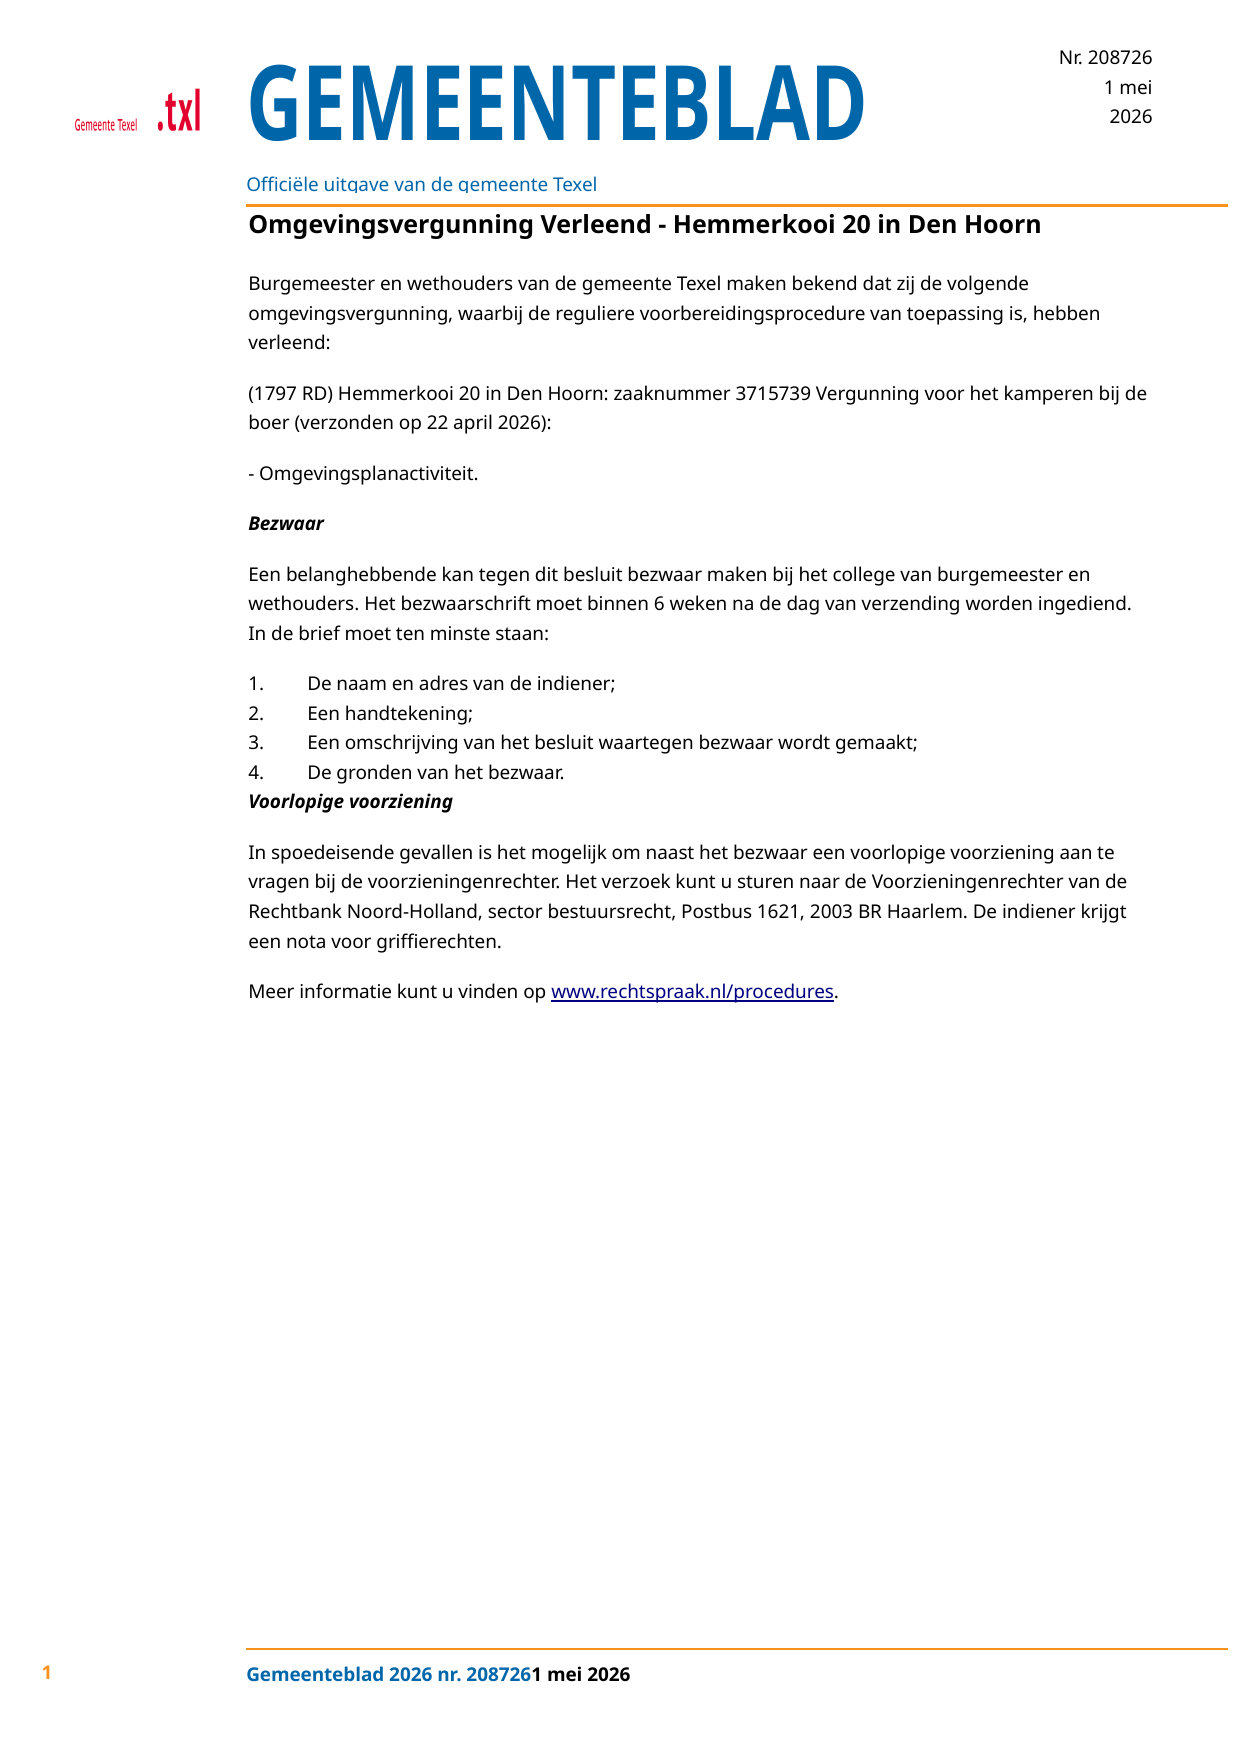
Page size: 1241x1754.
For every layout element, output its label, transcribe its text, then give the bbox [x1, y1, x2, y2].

text Burgemeester en wethouders van de gemeente Texel maken bekend dat zij de volgende omgevingsvergunning, waarbij de reguliere voorbereidingsprocedure van toepassing is, hebben verleend: [248, 270, 1152, 355]
picture [41, 47, 231, 172]
list De gronden van het bezwaar. [248, 759, 1152, 785]
list Een omschrijving van het besluit waartegen bezwaar wordt gemaakt; [248, 729, 1152, 755]
text - Omgevingsplanactiviteit. [248, 460, 1152, 486]
text Bezwaar [248, 510, 1152, 536]
list De naam en adres van de indiener; [248, 670, 1152, 696]
text Meer informatie kunt u vinden op www.rechtspraak.nl/procedures. [248, 978, 1152, 1004]
text Voorlopige voorziening [248, 789, 1152, 814]
text Omgevingsvergunning Verleend - Hemmerkooi 20 in Den Hoorn [248, 207, 1152, 241]
text (1797 RD) Hemmerkooi 20 in Den Hoorn: zaaknummer 3715739 Vergunning voor het kamperen bij de boer (verzonden op 22 april 2026): [248, 380, 1152, 435]
text Een belanghebbende kan tegen dit besluit bezwaar maken bij het college van burgemeester en wethouders. Het bezwaarschrift moet binnen 6 weken na de dag van verzending worden ingediend. In de brief moet ten minste staan: [248, 561, 1152, 646]
text In spoedeisende gevallen is het mogelijk om naast het bezwaar een voorlopige voorziening aan te vragen bij de voorzieningenrechter. Het verzoek kunt u sturen naar de Voorzieningenrechter van de Rechtbank Noord-Holland, sector bestuursrecht, Postbus 1621, 2003 BR Haarlem. De indiener krijgt een nota voor griffierechten. [248, 839, 1152, 953]
list Een handtekening; [248, 700, 1152, 726]
